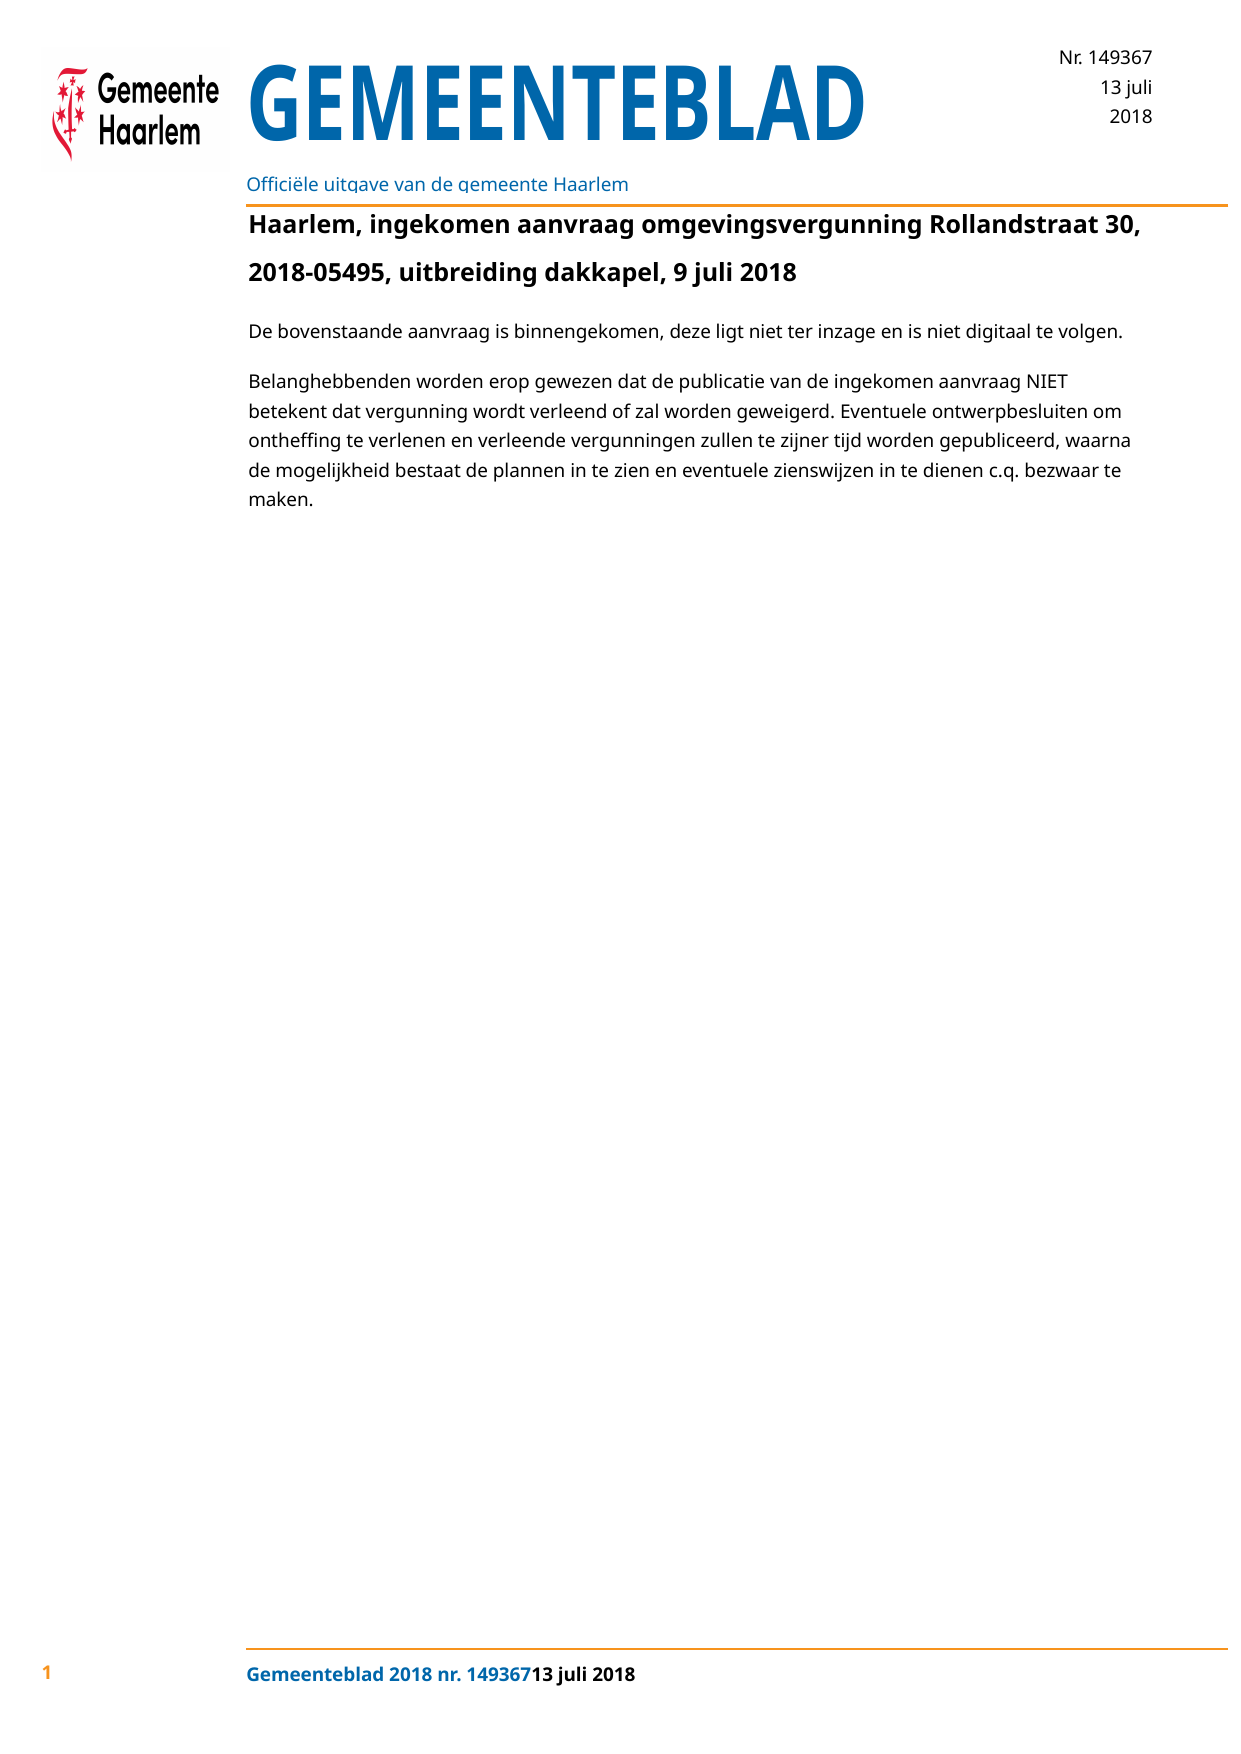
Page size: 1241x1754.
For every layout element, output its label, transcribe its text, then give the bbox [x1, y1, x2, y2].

picture [41, 47, 231, 172]
text Haarlem, ingekomen aanvraag omgevingsvergunning Rollandstraat 30, 2018-05495, uitbreiding dakkapel, 9 juli 2018 [248, 207, 1152, 288]
text Belanghebbenden worden erop gewezen dat de publicatie van de ingekomen aanvraag NIET betekent dat vergunning wordt verleend of zal worden geweigerd. Eventuele ontwerpbesluiten om ontheffing te verlenen en verleende vergunningen zullen te zijner tijd worden gepubliceerd, waarna de mogelijkheid bestaat de plannen in te zien en eventuele zienswijzen in te dienen c.q. bezwaar te maken. [248, 368, 1152, 512]
text De bovenstaande aanvraag is binnengekomen, deze ligt niet ter inzage en is niet digitaal te volgen. [248, 318, 1152, 344]
